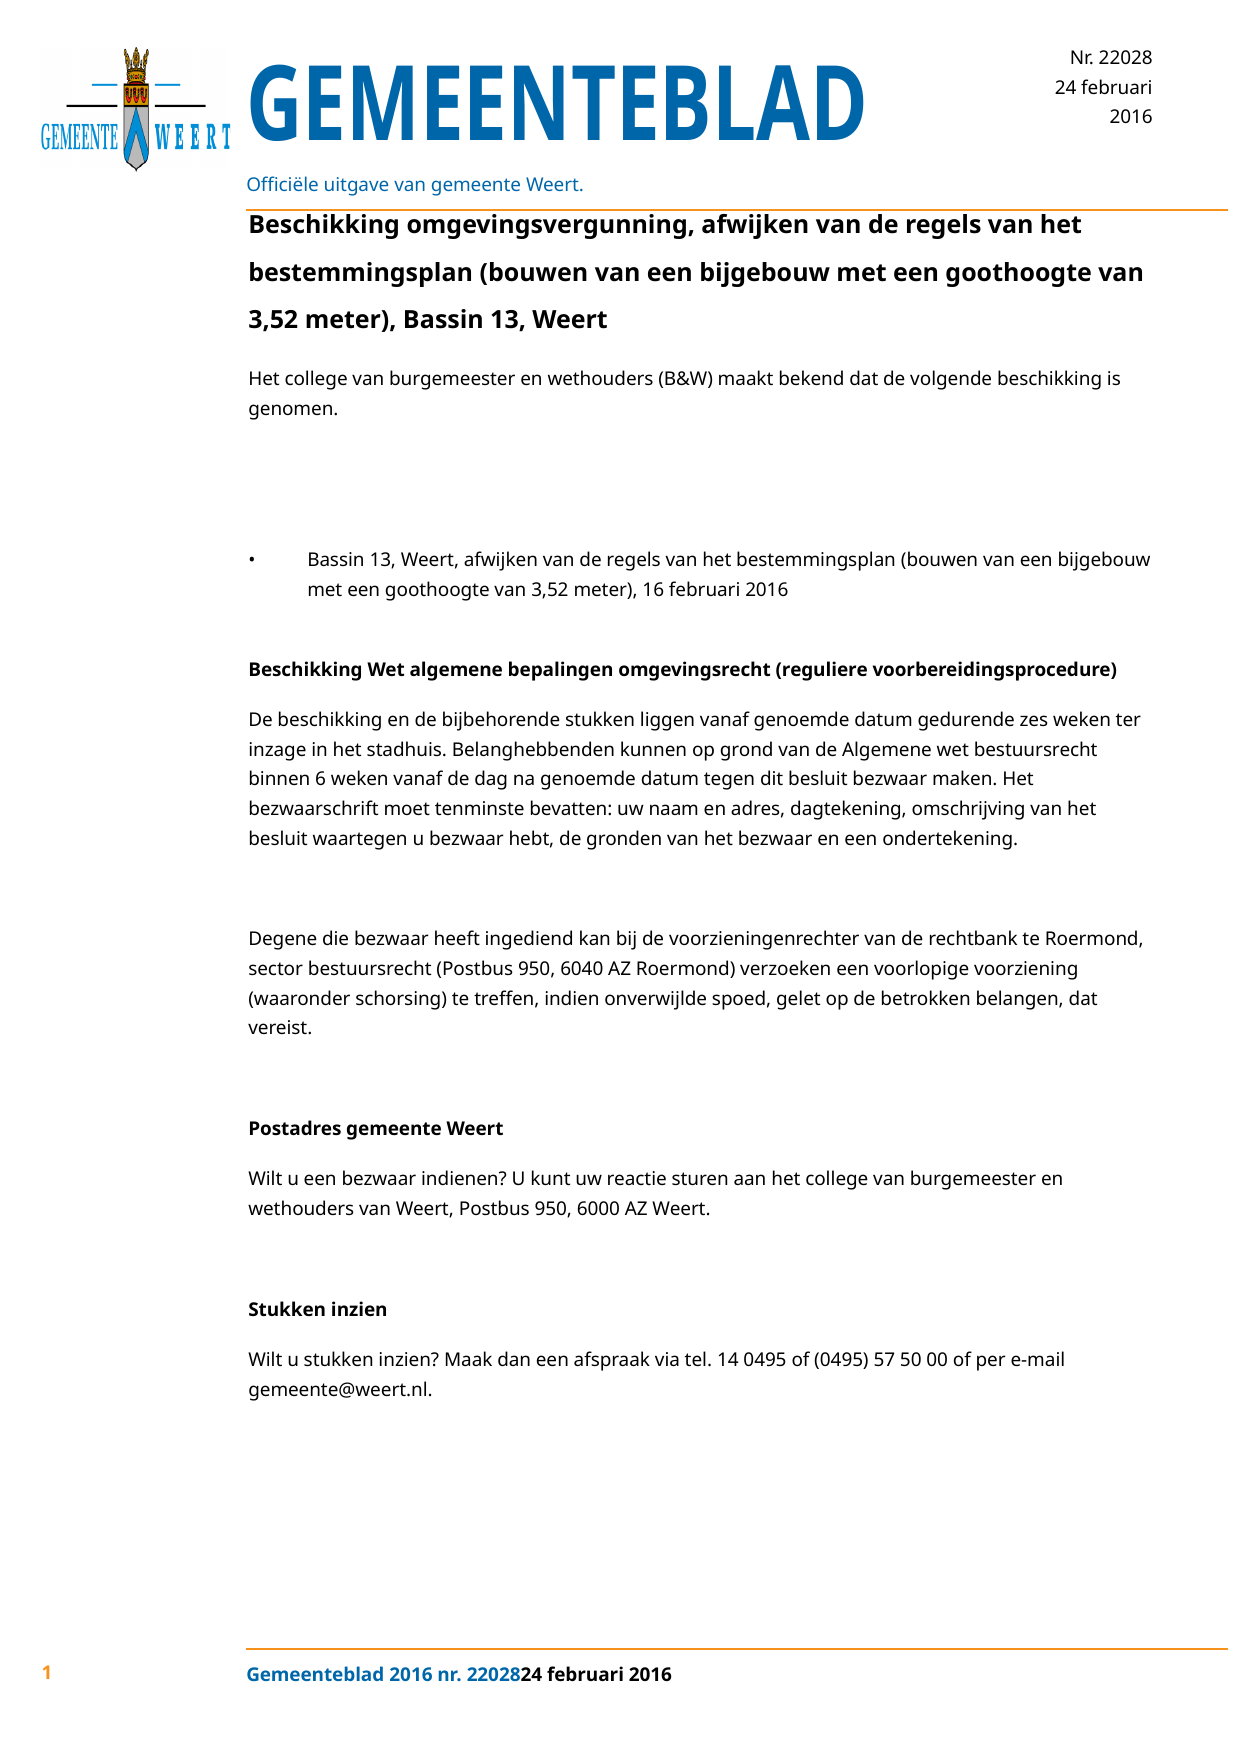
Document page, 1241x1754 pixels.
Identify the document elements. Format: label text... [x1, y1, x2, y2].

picture [41, 47, 231, 172]
text Het college van burgemeester en wethouders (B&W) maakt bekend dat de volgende beschikking is genomen. [248, 366, 1152, 421]
text Postadres gemeente Weert [248, 1115, 1152, 1141]
list Bassin 13, Weert, afwijken van de regels van het bestemmingsplan (bouwen van een bijgebouw met een goothoogte van 3,52 meter), 16 februari 2016 [248, 546, 1152, 602]
text De beschikking en de bijbehorende stukken liggen vanaf genoemde datum gedurende zes weken ter inzage in het stadhuis. Belanghebbenden kunnen op grond van de Algemene wet bestuursrecht binnen 6 weken vanaf de dag na genoemde datum tegen dit besluit bezwaar maken. Het bezwaarschrift moet tenminste bevatten: uw naam en adres, dagtekening, omschrijving van het besluit waartegen u bezwaar hebt, de gronden van het bezwaar en een ondertekening. [248, 706, 1152, 850]
text Beschikking Wet algemene bepalingen omgevingsrecht (reguliere voorbereidingsprocedure) [248, 656, 1152, 682]
text Wilt u een bezwaar indienen? U kunt uw reactie sturen aan het college van burgemeester en wethouders van Weert, Postbus 950, 6000 AZ Weert. [248, 1166, 1152, 1221]
text Beschikking omgevingsvergunning, afwijken van de regels van het bestemmingsplan (bouwen van een bijgebouw met een goothoogte van 3,52 meter), Bassin 13, Weert [248, 211, 1152, 336]
text Wilt u stukken inzien? Maak dan een afspraak via tel. 14 0495 of (0495) 57 50 00 of per e-mail gemeente@weert.nl. [248, 1346, 1152, 1402]
text Degene die bezwaar heeft ingediend kan bij de voorzieningenrechter van de rechtbank te Roermond, sector bestuursrecht (Postbus 950, 6040 AZ Roermond) verzoeken een voorlopige voorziening (waaronder schorsing) te treffen, indien onverwijlde spoed, gelet op de betrokken belangen, dat vereist. [248, 926, 1152, 1040]
text Stukken inzien [248, 1296, 1152, 1322]
